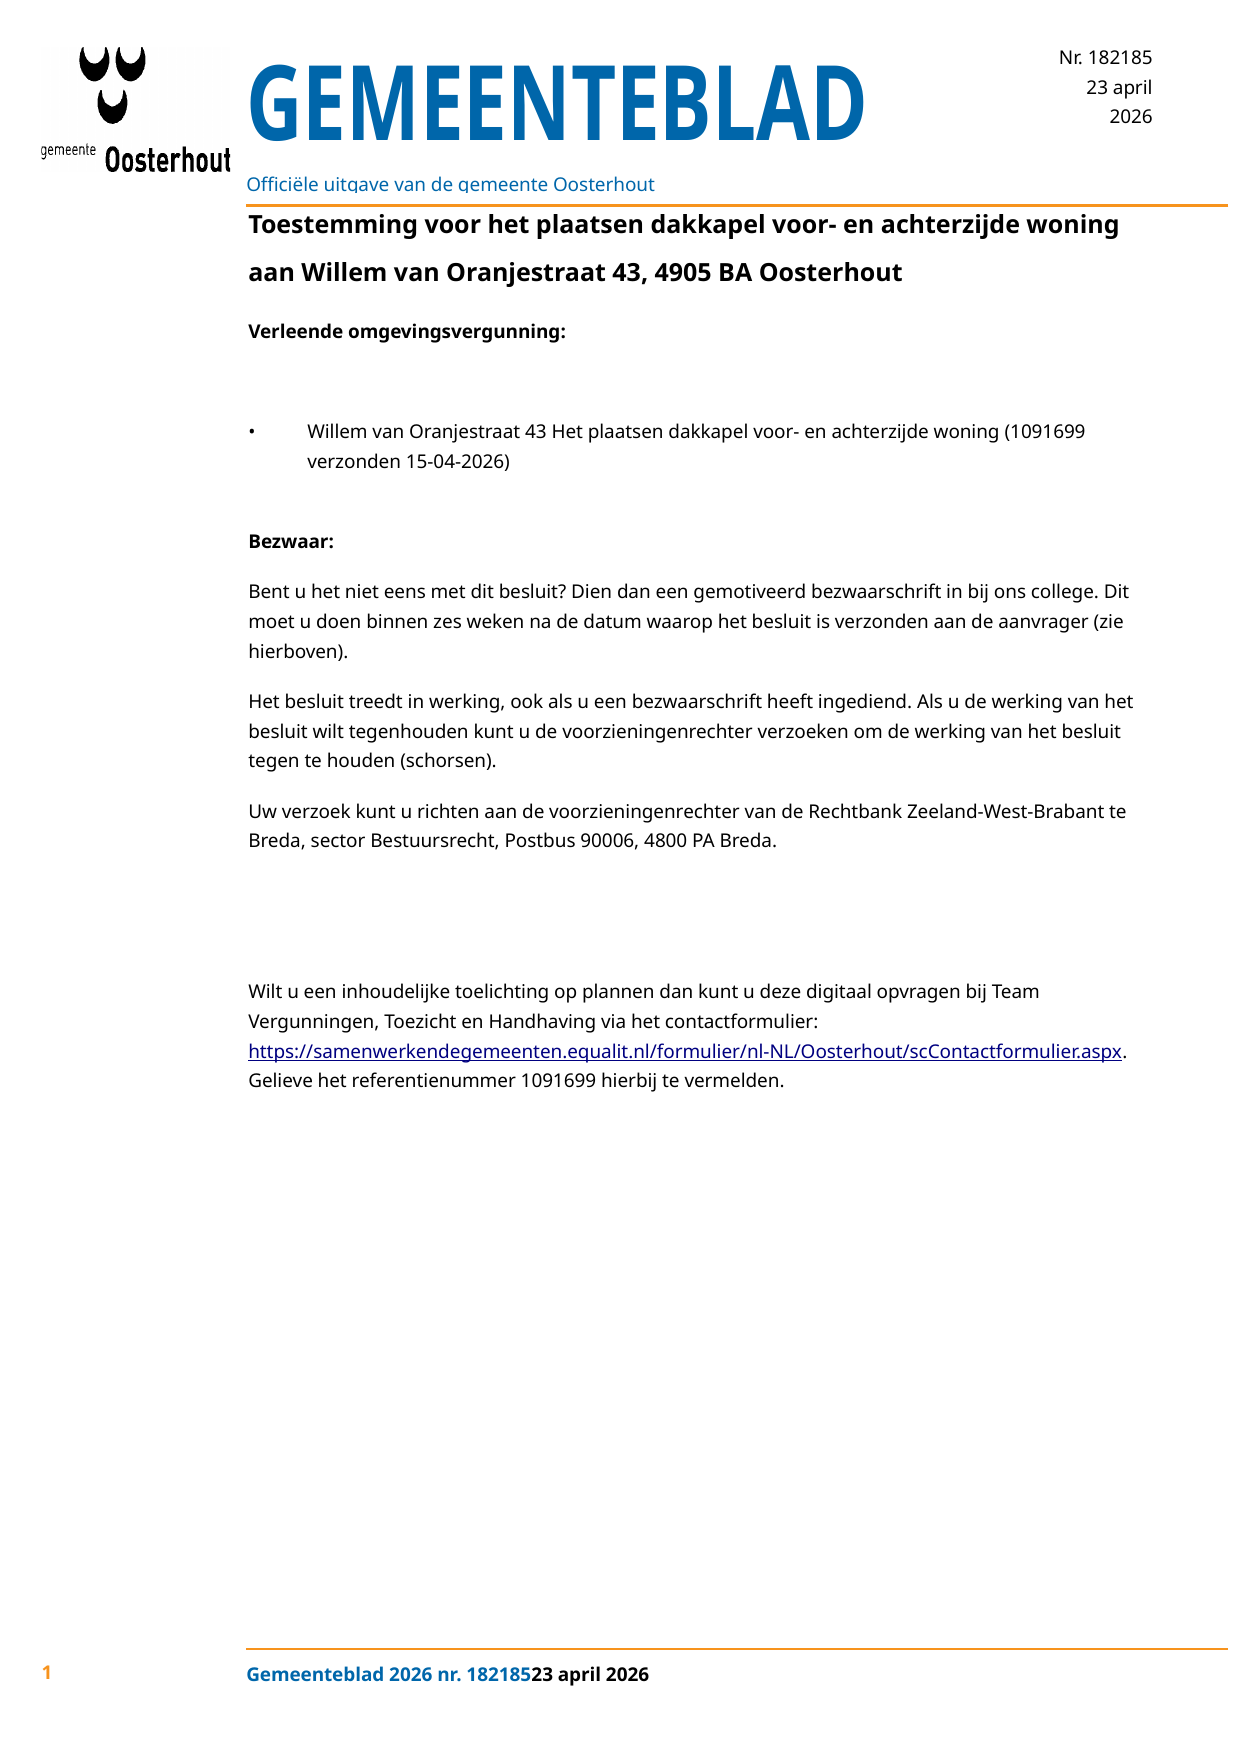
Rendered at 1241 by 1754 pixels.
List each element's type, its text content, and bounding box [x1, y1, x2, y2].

text Verleende omgevingsvergunning: [248, 318, 1152, 344]
text Uw verzoek kunt u richten aan de voorzieningenrechter van de Rechtbank Zeeland-West-Brabant te Breda, sector Bestuursrecht, Postbus 90006, 4800 PA Breda. [248, 798, 1152, 853]
picture [41, 47, 231, 172]
text Bent u het niet eens met dit besluit? Dien dan een gemotiveerd bezwaarschrift in bij ons college. Dit moet u doen binnen zes weken na de datum waarop het besluit is verzonden aan de aanvrager (zie hierboven). [248, 579, 1152, 664]
text Bezwaar: [248, 528, 1152, 554]
list Willem van Oranjestraat 43 Het plaatsen dakkapel voor- en achterzijde woning (1091699 verzonden 15-04-2026) [248, 419, 1152, 474]
text Het besluit treedt in werking, ook als u een bezwaarschrift heeft ingediend. Als u de werking van het besluit wilt tegenhouden kunt u de voorzieningenrechter verzoeken om de werking van het besluit tegen te houden (schorsen). [248, 688, 1152, 773]
text Wilt u een inhoudelijke toelichting op plannen dan kunt u deze digitaal opvragen bij Team Vergunningen, Toezicht en Handhaving via het contactformulier: https://samenwerkendegemeenten.equalit.nl/formulier/nl-NL/Oosterhout/scContactformulier.aspx. Gelieve het referentienummer 1091699 hierbij te vermelden. [248, 979, 1152, 1093]
text Toestemming voor het plaatsen dakkapel voor- en achterzijde woning aan Willem van Oranjestraat 43, 4905 BA Oosterhout [248, 207, 1152, 288]
